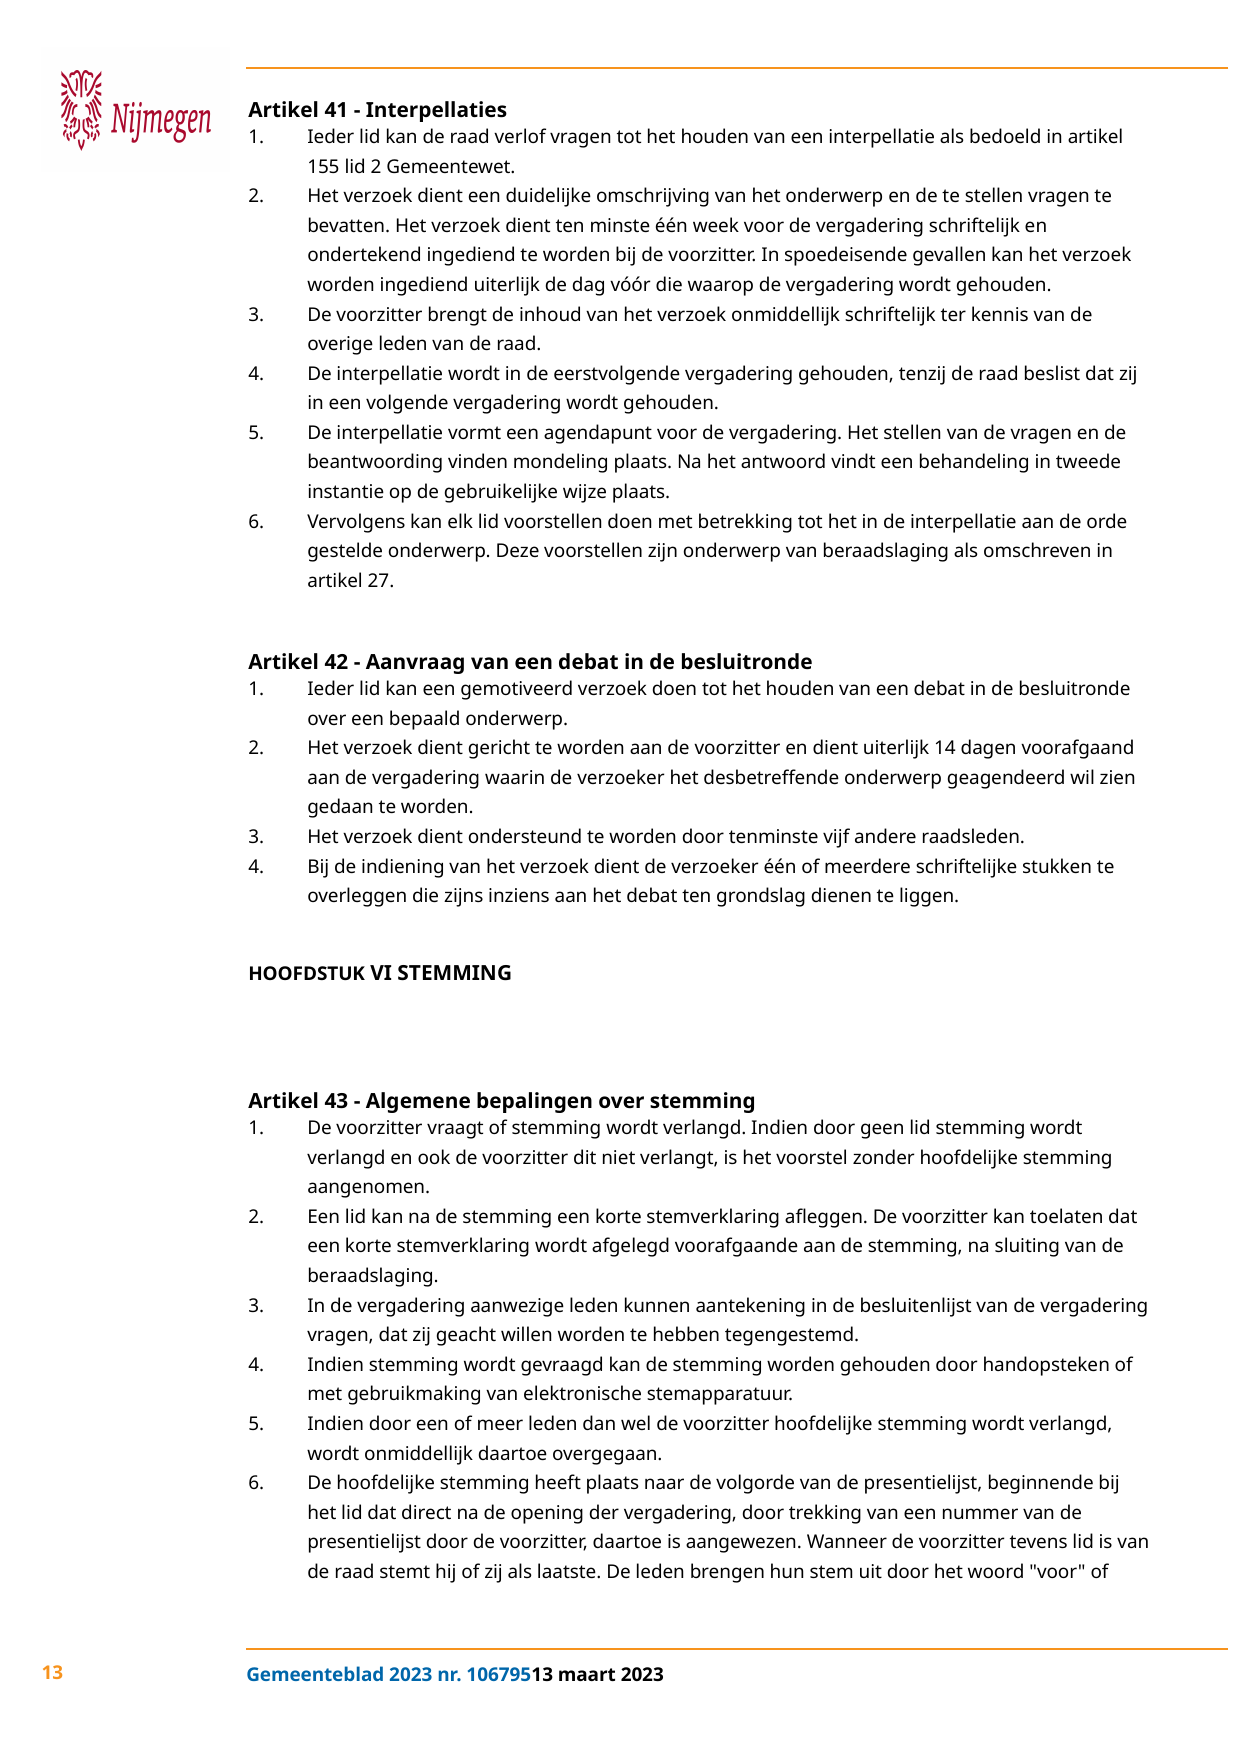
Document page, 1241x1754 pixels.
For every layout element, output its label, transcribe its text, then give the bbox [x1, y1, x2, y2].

text Artikel 42 - Aanvraag van een debat in de besluitronde [248, 647, 1152, 675]
list Het verzoek dient gericht te worden aan de voorzitter en dient uiterlijk 14 dagen voorafgaand aan de vergadering waarin de verzoeker het desbetreffende onderwerp geagendeerd wil zien gedaan te worden. [248, 734, 1152, 819]
list De hoofdelijke stemming heeft plaats naar de volgorde van de presentielijst, beginnende bij het lid dat direct na de opening der vergadering, door trekking van een nummer van de presentielijst door de voorzitter, daartoe is aangewezen. Wanneer de voorzitter tevens lid is van de raad stemt hij of zij als laatste. De leden brengen hun stem uit door het woord "voor" of [248, 1469, 1152, 1584]
list Indien stemming wordt gevraagd kan de stemming worden gehouden door handopsteken of met gebruikmaking van elektronische stemapparatuur. [248, 1351, 1152, 1406]
text Artikel 43 - Algemene bepalingen over stemming [248, 1086, 1152, 1114]
list De voorzitter brengt de inhoud van het verzoek onmiddellijk schriftelijk ter kennis van de overige leden van de raad. [248, 301, 1152, 356]
list De voorzitter vraagt of stemming wordt verlangd. Indien door geen lid stemming wordt verlangd en ook de voorzitter dit niet verlangt, is het voorstel zonder hoofdelijke stemming aangenomen. [248, 1114, 1152, 1199]
text Artikel 41 - Interpellaties [248, 95, 1152, 123]
picture [41, 47, 231, 172]
list Indien door een of meer leden dan wel de voorzitter hoofdelijke stemming wordt verlangd, wordt onmiddellijk daartoe overgegaan. [248, 1410, 1152, 1465]
list Het verzoek dient een duidelijke omschrijving van het onderwerp en de te stellen vragen te bevatten. Het verzoek dient ten minste één week voor de vergadering schriftelijk en ondertekend ingediend te worden bij de voorzitter. In spoedeisende gevallen kan het verzoek worden ingediend uiterlijk de dag vóór die waarop de vergadering wordt gehouden. [248, 182, 1152, 297]
list Ieder lid kan de raad verlof vragen tot het houden van een interpellatie als bedoeld in artikel 155 lid 2 Gemeentewet. [248, 123, 1152, 178]
list Bij de indiening van het verzoek dient de verzoeker één of meerdere schriftelijke stukken te overleggen die zijns inziens aan het debat ten grondslag dienen te liggen. [248, 853, 1152, 908]
text HOOFDSTUK VI STEMMING [248, 958, 1152, 986]
list Ieder lid kan een gemotiveerd verzoek doen tot het houden van een debat in de besluitronde over een bepaald onderwerp. [248, 675, 1152, 731]
list Een lid kan na de stemming een korte stemverklaring afleggen. De voorzitter kan toelaten dat een korte stemverklaring wordt afgelegd voorafgaande aan de stemming, na sluiting van de beraadslaging. [248, 1203, 1152, 1288]
list De interpellatie wordt in de eerstvolgende vergadering gehouden, tenzij de raad beslist dat zij in een volgende vergadering wordt gehouden. [248, 360, 1152, 415]
list In de vergadering aanwezige leden kunnen aantekening in de besluitenlijst van de vergadering vragen, dat zij geacht willen worden te hebben tegengestemd. [248, 1292, 1152, 1347]
list Het verzoek dient ondersteund te worden door tenminste vijf andere raadsleden. [248, 823, 1152, 849]
list Vervolgens kan elk lid voorstellen doen met betrekking tot het in de interpellatie aan de orde gestelde onderwerp. Deze voorstellen zijn onderwerp van beraadslaging als omschreven in artikel 27. [248, 508, 1152, 593]
list De interpellatie vormt een agendapunt voor de vergadering. Het stellen van de vragen en de beantwoording vinden mondeling plaats. Na het antwoord vindt een behandeling in tweede instantie op de gebruikelijke wijze plaats. [248, 419, 1152, 504]
